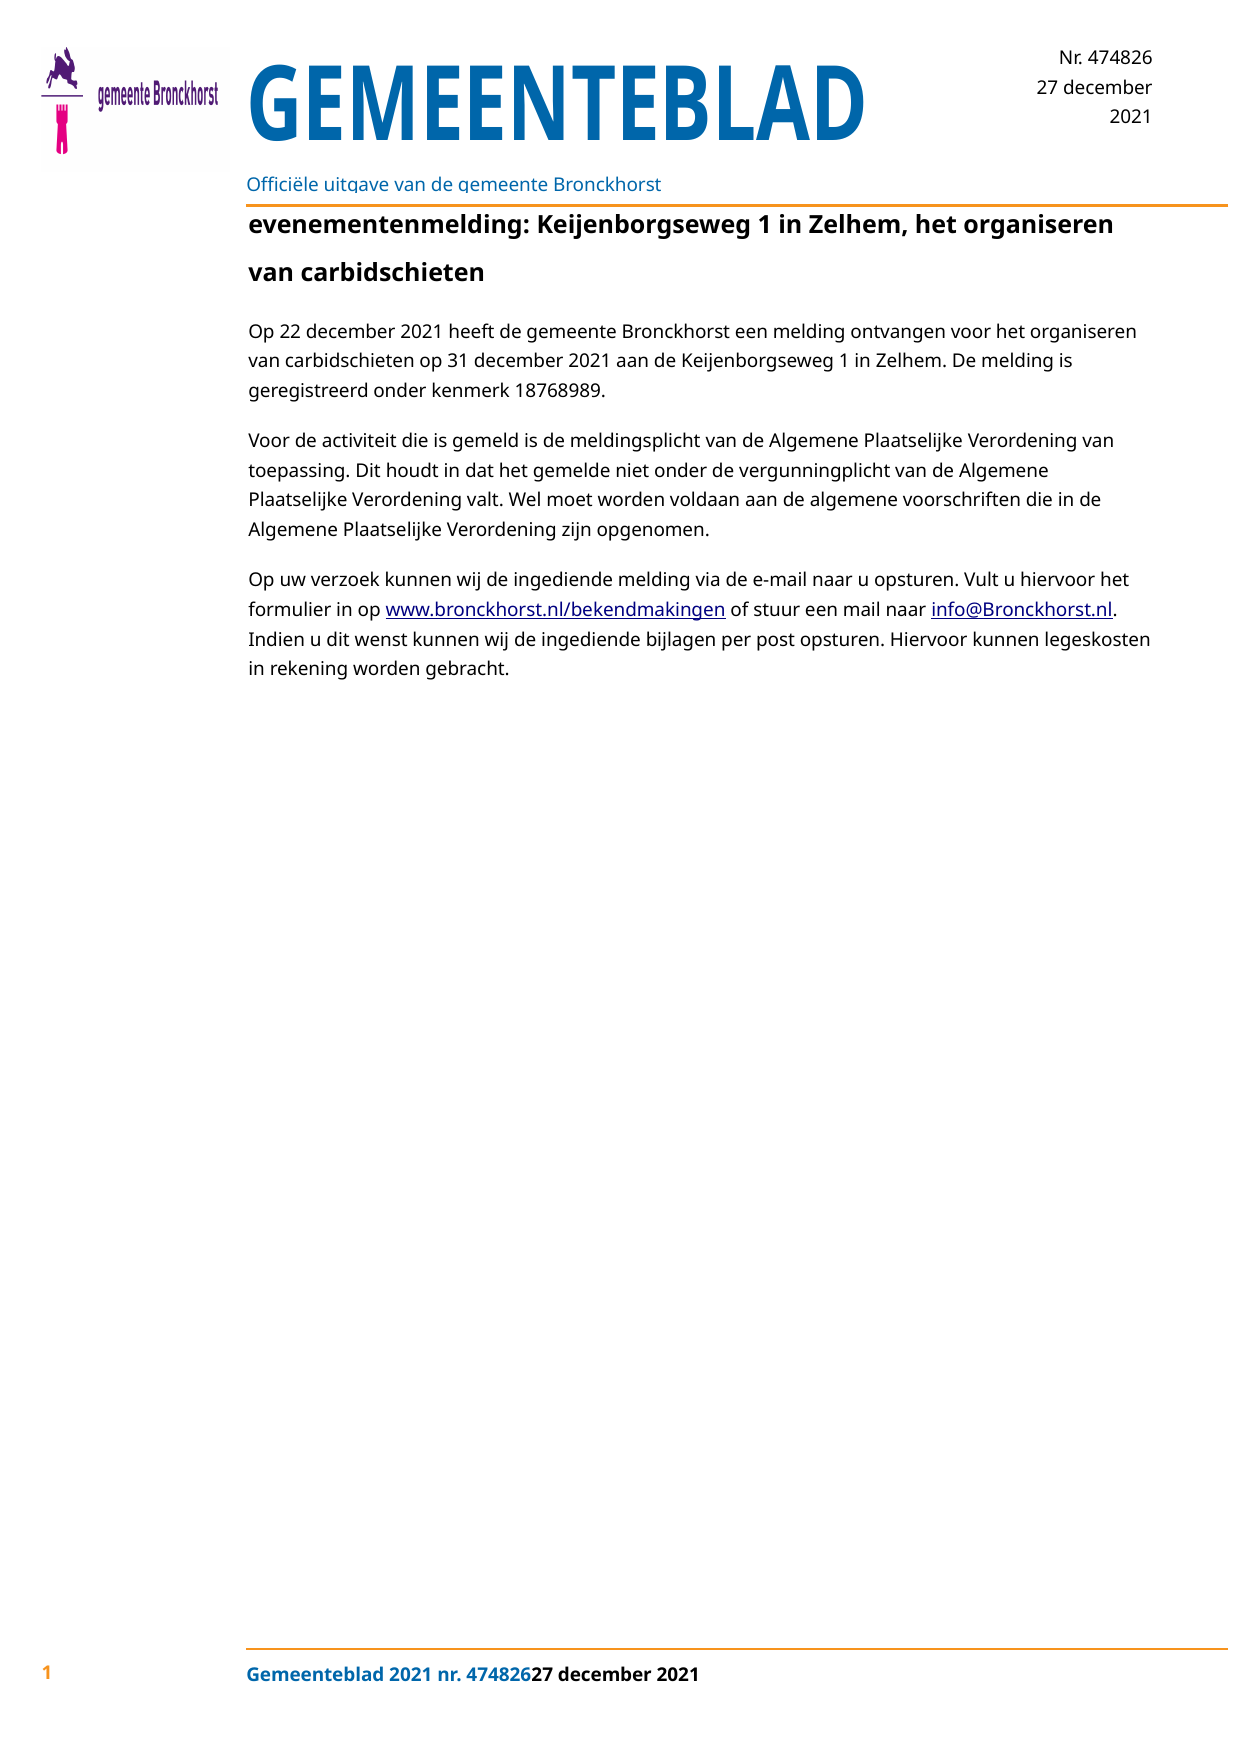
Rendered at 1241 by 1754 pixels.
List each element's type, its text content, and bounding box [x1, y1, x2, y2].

text evenementenmelding: Keijenborgseweg 1 in Zelhem, het organiseren van carbidschieten [248, 207, 1152, 288]
text Op uw verzoek kunnen wij de ingediende melding via de e-mail naar u opsturen. Vult u hiervoor het formulier in op www.bronckhorst.nl/bekendmakingen of stuur een mail naar info@Bronckhorst.nl. Indien u dit wenst kunnen wij de ingediende bijlagen per post opsturen. Hiervoor kunnen legeskosten in rekening worden gebracht. [248, 567, 1152, 681]
text Voor de activiteit die is gemeld is de meldingsplicht van de Algemene Plaatselijke Verordening van toepassing. Dit houdt in dat het gemelde niet onder de vergunningplicht van de Algemene Plaatselijke Verordening valt. Wel moet worden voldaan aan de algemene voorschriften die in de Algemene Plaatselijke Verordening zijn opgenomen. [248, 427, 1152, 542]
picture [41, 47, 231, 172]
text Op 22 december 2021 heeft de gemeente Bronckhorst een melding ontvangen voor het organiseren van carbidschieten op 31 december 2021 aan de Keijenborgseweg 1 in Zelhem. De melding is geregistreerd onder kenmerk 18768989. [248, 318, 1152, 403]
